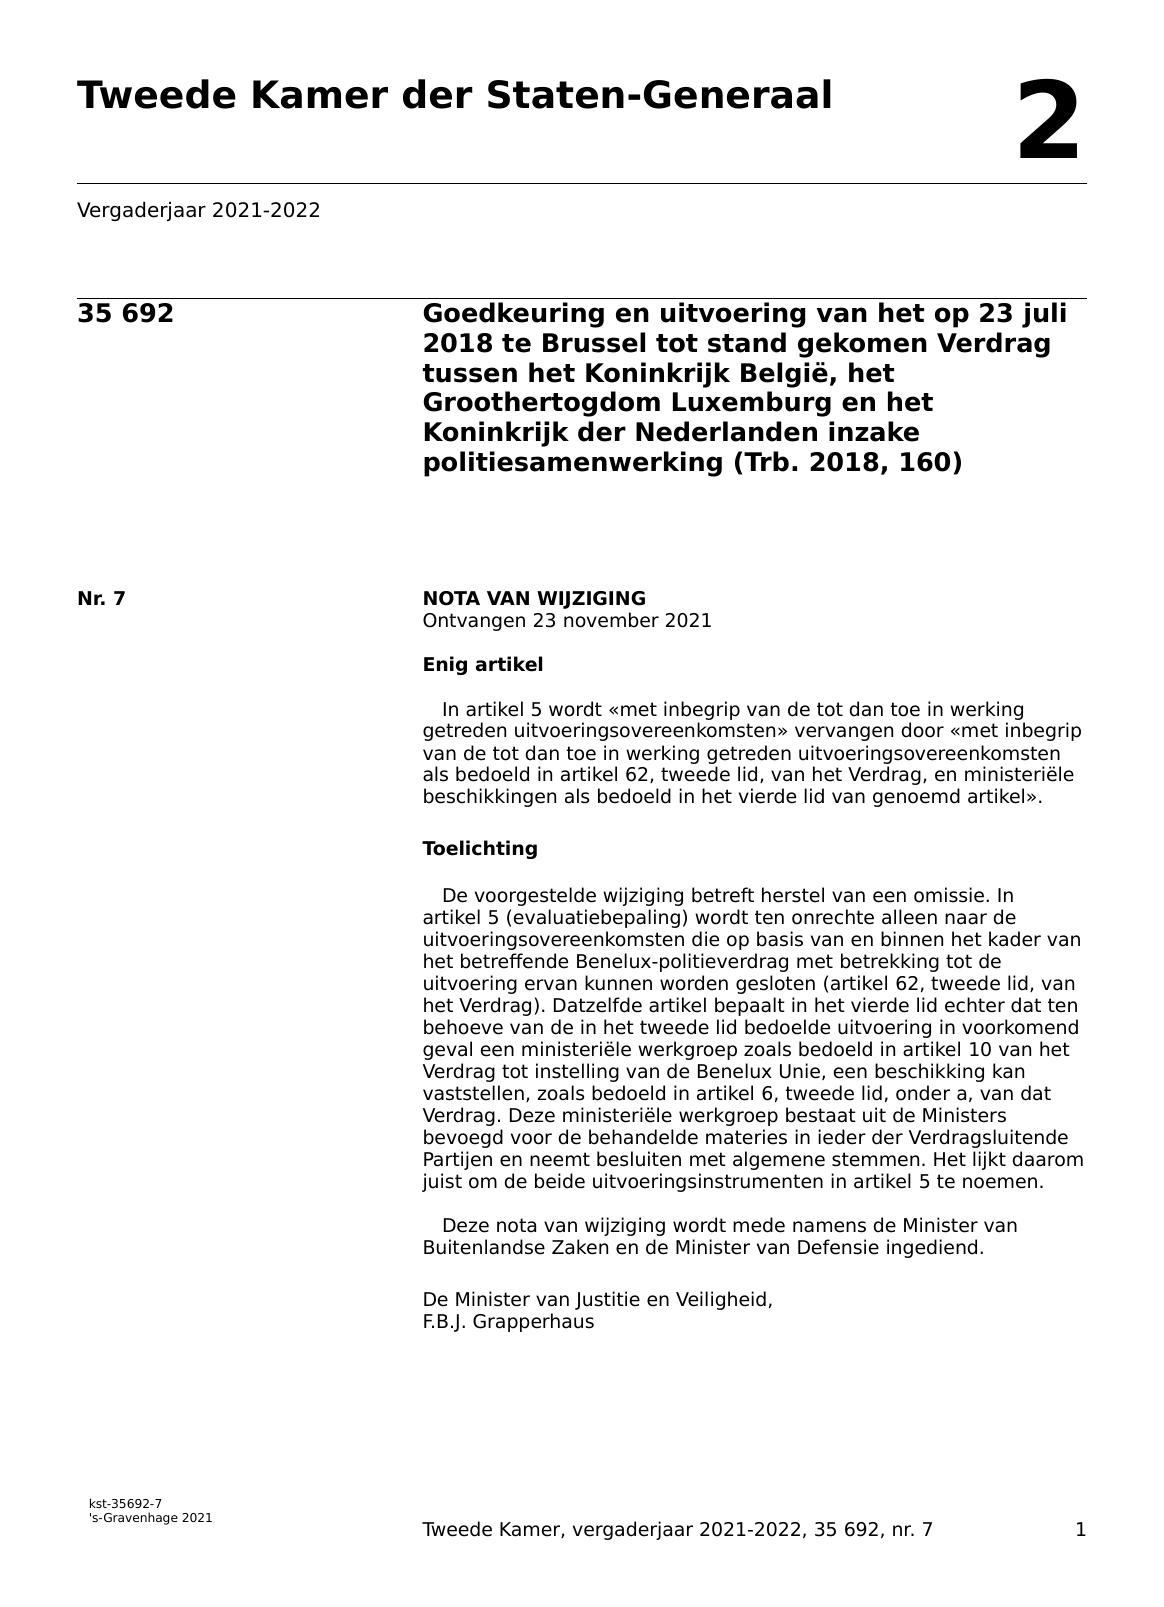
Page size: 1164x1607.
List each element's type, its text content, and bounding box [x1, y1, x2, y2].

text De voorgestelde wijziging betreft herstel van een omissie. In artikel 5 (evaluatiebepaling) wordt ten onrechte alleen naar de uitvoeringsovereenkomsten die op basis van en binnen het kader van het betreffende Benelux-politieverdrag met betrekking tot de uitvoering ervan kunnen worden gesloten (artikel 62, tweede lid, van het Verdrag). Datzelfde artikel bepaalt in het vierde lid echter dat ten behoeve van de in het tweede lid bedoelde uitvoering in voorkomend geval een ministeriële werkgroep zoals bedoeld in artikel 10 van het Verdrag tot instelling van de Benelux Unie, een beschikking kan vaststellen, zoals bedoeld in artikel 6, tweede lid, onder a, van dat Verdrag. Deze ministeriële werkgroep bestaat uit de Ministers bevoegd voor de behandelde materies in ieder der Verdragsluitende Partijen en neemt besluiten met algemene stemmen. Het lijkt daarom juist om de beide uitvoeringsinstrumenten in artikel 5 te noemen. [422, 885, 1087, 1193]
text Deze nota van wijziging wordt mede namens de Minister van Buitenlandse Zaken en de Minister van Defensie ingediend. [422, 1215, 1087, 1259]
table_cell Vergaderjaar 2021-2022 [77, 184, 1087, 298]
text kst-35692-7 [88, 1497, 323, 1511]
text 's-Gravenhage 2021 [88, 1511, 323, 1525]
subtitle Nr. 7 NOTA VAN WIJZIGING [77, 588, 1087, 610]
text In artikel 5 wordt «met inbegrip van de tot dan toe in werking getreden uitvoeringsovereenkomsten» vervangen door «met inbegrip van de tot dan toe in werking getreden uitvoeringsovereenkomsten als bedoeld in artikel 62, tweede lid, van het Verdrag, en ministeriële beschikkingen als bedoeld in het vierde lid van genoemd artikel». [422, 698, 1087, 808]
subtitle Toelichting [422, 838, 1087, 860]
table_header Tweede Kamer der Staten-Generaal [77, 59, 886, 183]
subtitle 35 692 Goedkeuring en uitvoering van het op 23 juli 2018 te Brussel tot stand gekomen Verdrag tussen het Koninkrijk België, het Groothertogdom Luxemburg en het Koninkrijk der Nederlanden inzake politiesamenwerking (Trb. 2018, 160) [77, 299, 1087, 477]
table_header 2 [886, 59, 1087, 183]
text De Minister van Justitie en Veiligheid, F.B.J. Grapperhaus [422, 1289, 1087, 1333]
subtitle Enig artikel [422, 654, 1087, 676]
text Ontvangen 23 november 2021 [422, 610, 1087, 632]
